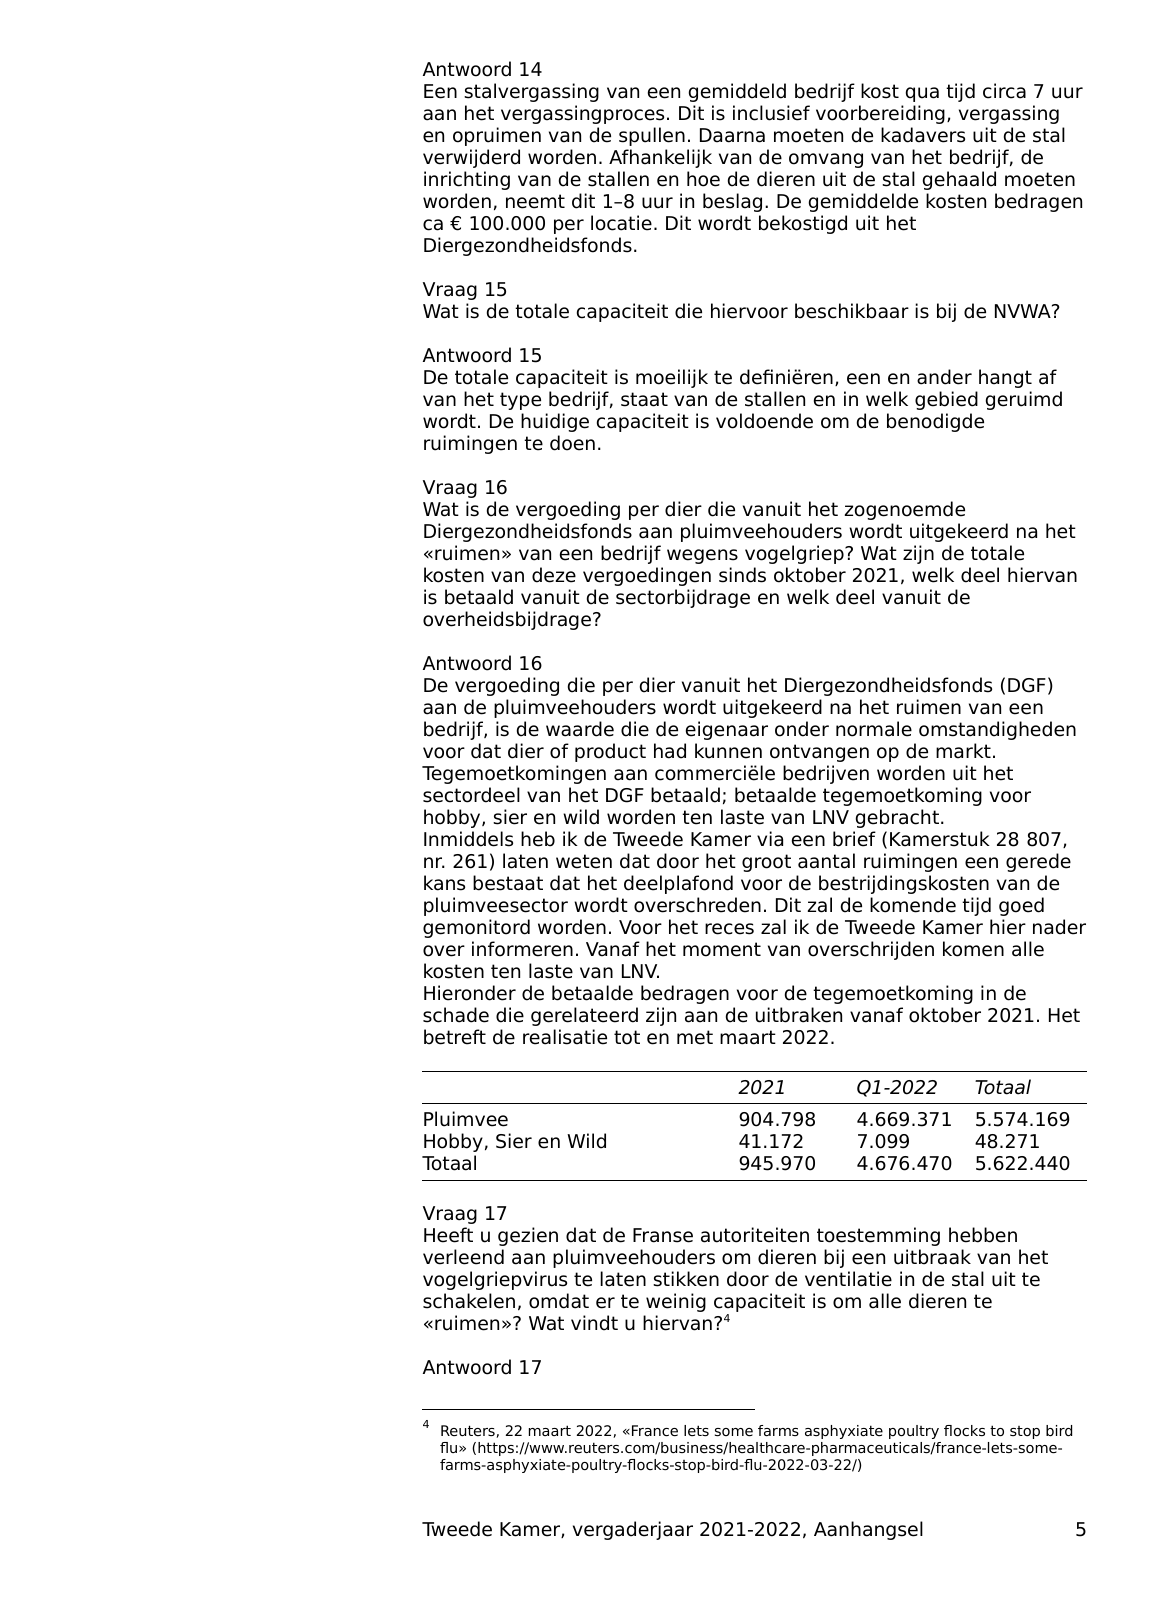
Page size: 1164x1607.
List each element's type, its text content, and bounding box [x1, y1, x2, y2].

text Antwoord 16 [422, 653, 1087, 675]
text Inmiddels heb ik de Tweede Kamer via een brief (Kamerstuk 28 807, nr. 261) laten weten dat door het groot aantal ruimingen een gerede kans bestaat dat het deelplafond voor de bestrijdingskosten van de pluimveesector wordt overschreden. Dit zal de komende tijd goed gemonitord worden. Voor het reces zal ik de Tweede Kamer hier nader over informeren. Vanaf het moment van overschrijden komen alle kosten ten laste van LNV. [422, 829, 1087, 983]
text Antwoord 17 [422, 1357, 1087, 1379]
text Wat is de totale capaciteit die hiervoor beschikbaar is bij de NVWA? [422, 301, 1087, 323]
table_cell 945.970 [732, 1153, 850, 1179]
text Wat is de vergoeding per dier die vanuit het zogenoemde Diergezondheidsfonds aan pluimveehouders wordt uitgekeerd na het «ruimen» van een bedrijf wegens vogelgriep? Wat zijn de totale kosten van deze vergoedingen sinds oktober 2021, welk deel hiervan is betaald vanuit de sectorbijdrage en welk deel vanuit de overheidsbijdrage? [422, 499, 1087, 631]
text De vergoeding die per dier vanuit het Diergezondheidsfonds (DGF) aan de pluimveehouders wordt uitgekeerd na het ruimen van een bedrijf, is de waarde die de eigenaar onder normale omstandigheden voor dat dier of product had kunnen ontvangen op de markt. [422, 675, 1087, 763]
table_cell Hobby, Sier en Wild [422, 1131, 732, 1153]
text Vraag 15 [422, 279, 1087, 301]
table_header Q1-2022 [850, 1072, 968, 1103]
text Een stalvergassing van een gemiddeld bedrijf kost qua tijd circa 7 uur aan het vergassingproces. Dit is inclusief voorbereiding, vergassing en opruimen van de spullen. Daarna moeten de kadavers uit de stal verwijderd worden. Afhankelijk van de omvang van het bedrijf, de inrichting van de stallen en hoe de dieren uit de stal gehaald moeten worden, neemt dit 1–8 uur in beslag. De gemiddelde kosten bedragen ca € 100.000 per locatie. Dit wordt bekostigd uit het Diergezondheidsfonds. [422, 81, 1087, 257]
table_cell Pluimvee [422, 1104, 732, 1131]
table_cell 904.798 [732, 1104, 850, 1131]
table_header Totaal [969, 1072, 1087, 1103]
table_cell 5.574.169 [969, 1104, 1087, 1131]
text Tegemoetkomingen aan commerciële bedrijven worden uit het sectordeel van het DGF betaald; betaalde tegemoetkoming voor hobby, sier en wild worden ten laste van LNV gebracht. [422, 763, 1087, 829]
table_cell Totaal [422, 1153, 732, 1179]
text Vraag 17 [422, 1203, 1087, 1225]
table_cell 4.676.470 [850, 1153, 968, 1179]
table_header 2021 [732, 1072, 850, 1103]
table_header [422, 1072, 732, 1103]
table_cell 41.172 [732, 1131, 850, 1153]
table_cell 48.271 [969, 1131, 1087, 1153]
table_cell 5.622.440 [969, 1153, 1087, 1179]
text Heeft u gezien dat de Franse autoriteiten toestemming hebben verleend aan pluimveehouders om dieren bij een uitbraak van het vogelgriepvirus te laten stikken door de ventilatie in de stal uit te schakelen, omdat er te weinig capaciteit is om alle dieren te «ruimen»? Wat vindt u hiervan? [422, 1225, 1087, 1335]
table_cell 7.099 [850, 1131, 968, 1153]
text De totale capaciteit is moeilijk te definiëren, een en ander hangt af van het type bedrijf, staat van de stallen en in welk gebied geruimd wordt. De huidige capaciteit is voldoende om de benodigde ruimingen te doen. [422, 367, 1087, 455]
text Vraag 16 [422, 477, 1087, 499]
text Hieronder de betaalde bedragen voor de tegemoetkoming in de schade die gerelateerd zijn aan de uitbraken vanaf oktober 2021. Het betreft de realisatie tot en met maart 2022. [422, 983, 1087, 1049]
text Antwoord 14 [422, 59, 1087, 81]
text Reuters, 22 maart 2022, «France lets some farms asphyxiate poultry flocks to stop bird flu» (https://www.reuters.com/business/healthcare-pharmaceuticals/france-lets-some-farms-asphyxiate-poultry-flocks-stop-bird-flu-2022-03-22/) [422, 1418, 1087, 1474]
text Antwoord 15 [422, 345, 1087, 367]
table_cell 4.669.371 [850, 1104, 968, 1131]
